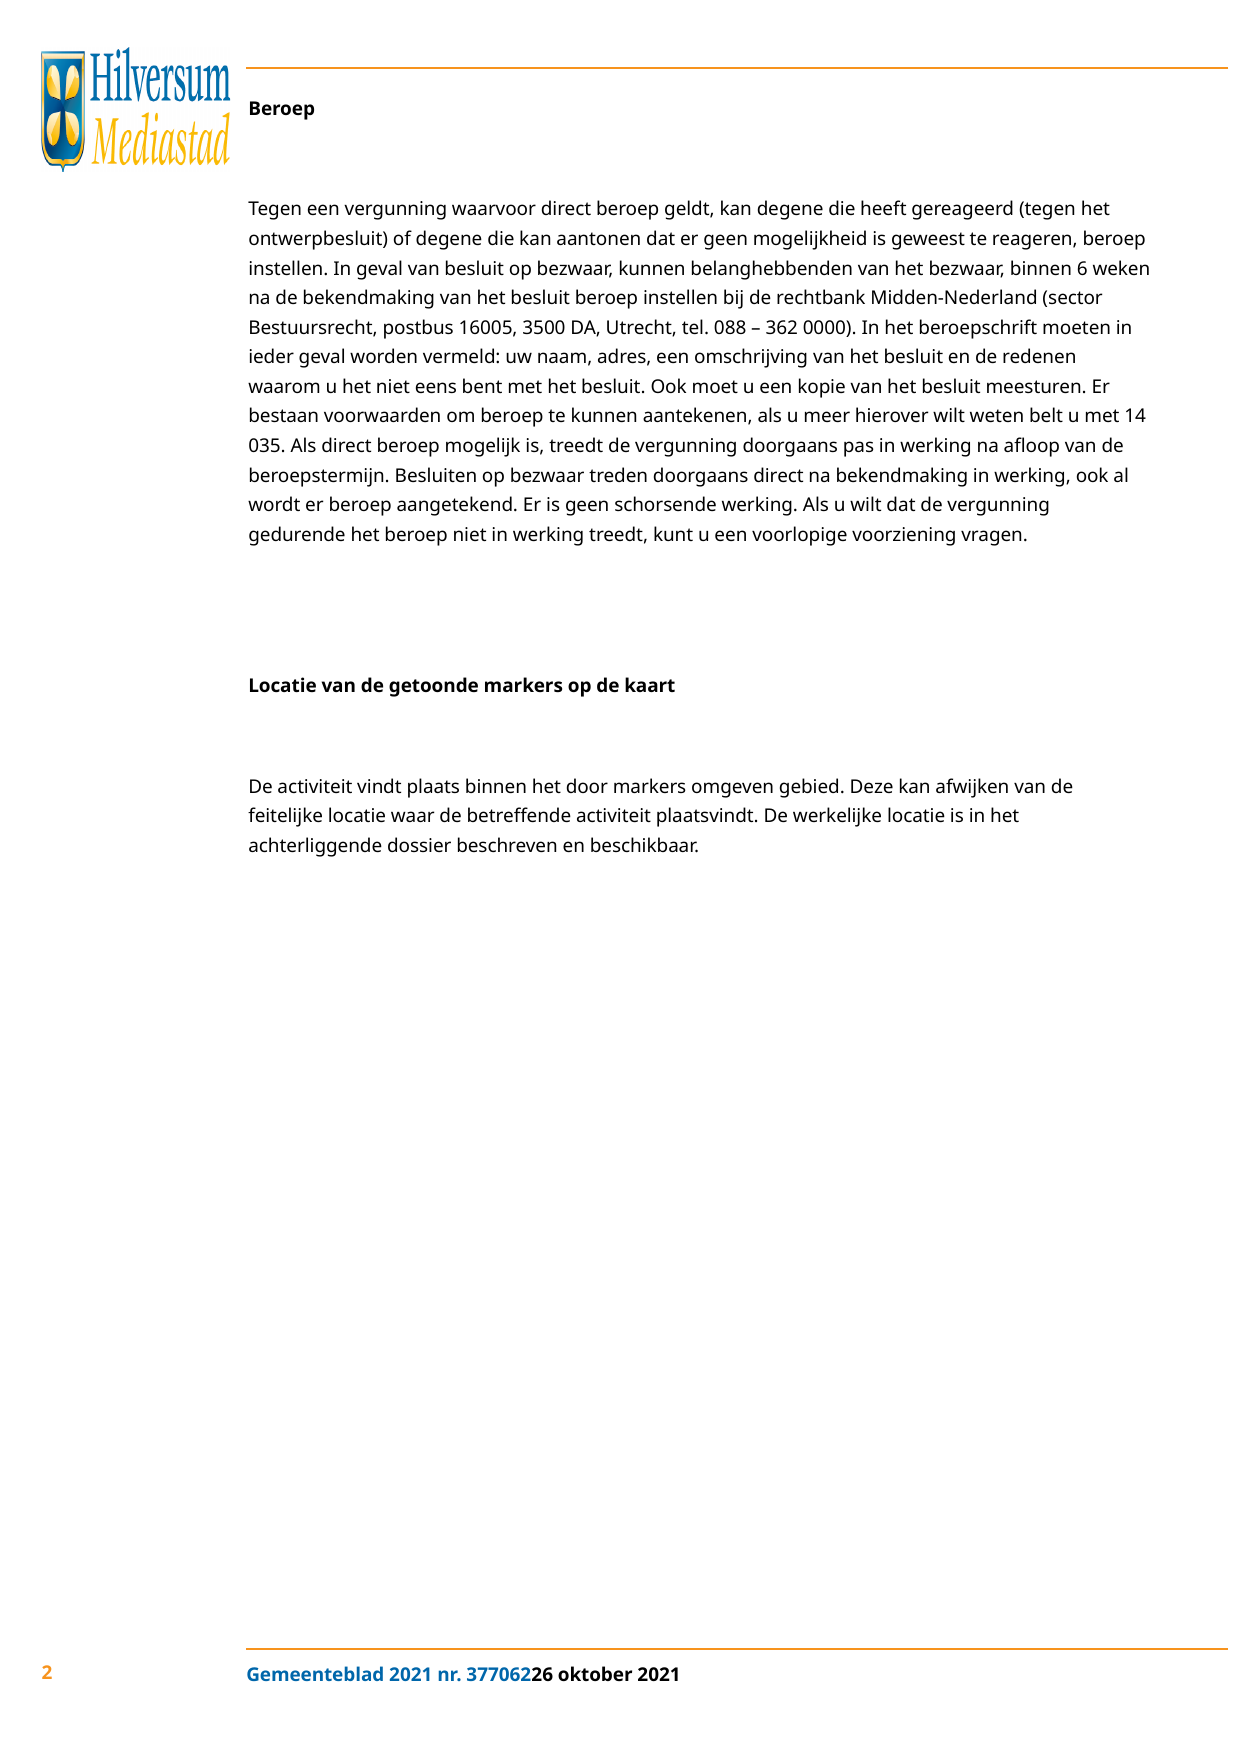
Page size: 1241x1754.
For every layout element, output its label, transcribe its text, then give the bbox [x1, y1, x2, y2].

picture [41, 47, 231, 172]
text Tegen een vergunning waarvoor direct beroep geldt, kan degene die heeft gereageerd (tegen het ontwerpbesluit) of degene die kan aantonen dat er geen mogelijkheid is geweest te reageren, beroep instellen. In geval van besluit op bezwaar, kunnen belanghebbenden van het bezwaar, binnen 6 weken na de bekendmaking van het besluit beroep instellen bij de rechtbank Midden-Nederland (sector Bestuursrecht, postbus 16005, 3500 DA, Utrecht, tel. 088 – 362 0000). In het beroepschrift moeten in ieder geval worden vermeld: uw naam, adres, een omschrijving van het besluit en de redenen waarom u het niet eens bent met het besluit. Ook moet u een kopie van het besluit meesturen. Er bestaan voorwaarden om beroep te kunnen aantekenen, als u meer hierover wilt weten belt u met 14 035. Als direct beroep mogelijk is, treedt de vergunning doorgaans pas in werking na afloop van de beroepstermijn. Besluiten op bezwaar treden doorgaans direct na bekendmaking in werking, ook al wordt er beroep aangetekend. Er is geen schorsende werking. Als u wilt dat de vergunning gedurende het beroep niet in werking treedt, kunt u een voorlopige voorziening vragen. [248, 196, 1152, 547]
text Locatie van de getoonde markers op de kaart [248, 672, 1152, 698]
text Beroep [248, 95, 1152, 121]
text De activiteit vindt plaats binnen het door markers omgeven gebied. Deze kan afwijken van de feitelijke locatie waar de betreffende activiteit plaatsvindt. De werkelijke locatie is in het achterliggende dossier beschreven en beschikbaar. [248, 773, 1152, 858]
